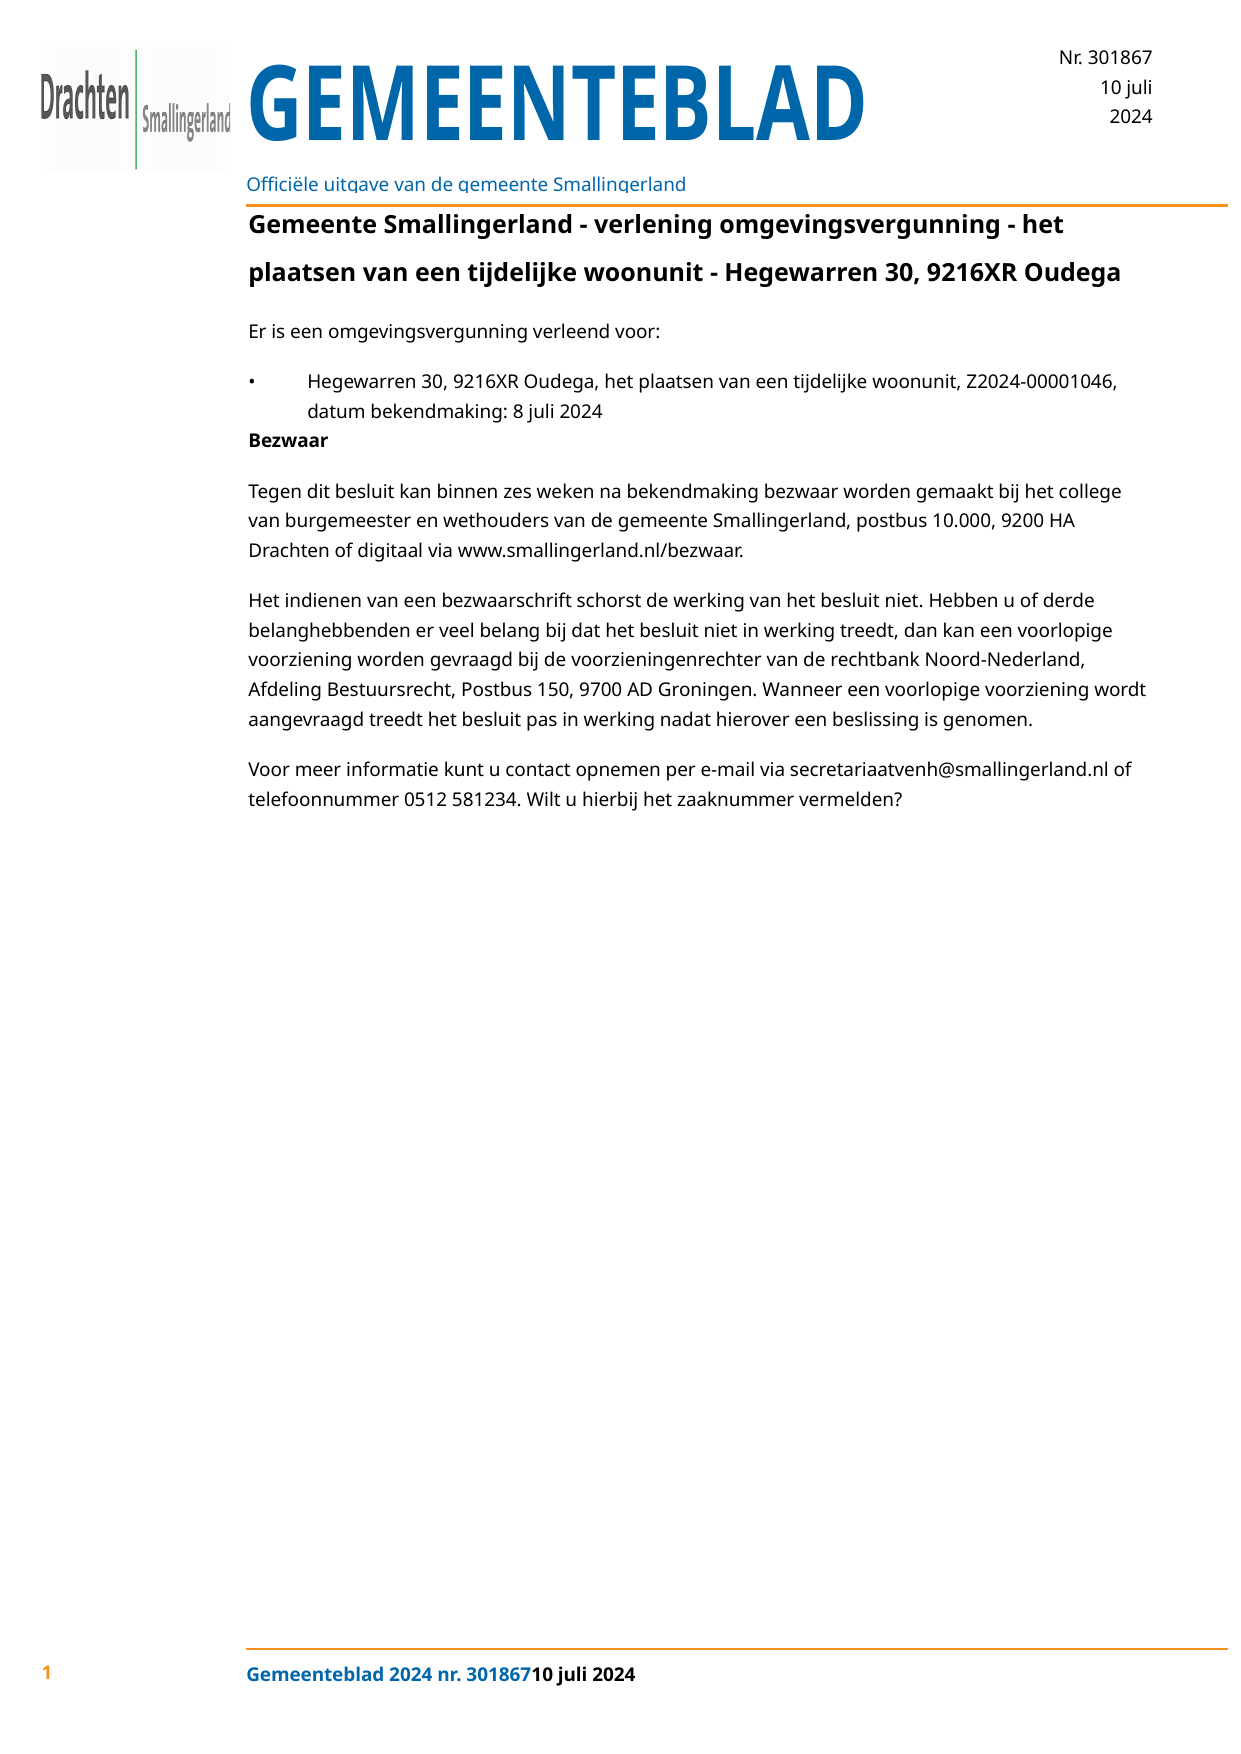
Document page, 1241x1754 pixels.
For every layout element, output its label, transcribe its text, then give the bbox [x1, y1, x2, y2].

list Hegewarren 30, 9216XR Oudega, het plaatsen van een tijdelijke woonunit, Z2024-00001046, datum bekendmaking: 8 juli 2024 [248, 368, 1152, 424]
text Gemeente Smallingerland - verlening omgevingsvergunning - het plaatsen van een tijdelijke woonunit - Hegewarren 30, 9216XR Oudega [248, 207, 1152, 288]
text Er is een omgevingsvergunning verleend voor: [248, 318, 1152, 344]
text Het indienen van een bezwaarschrift schorst de werking van het besluit niet. Hebben u of derde belanghebbenden er veel belang bij dat het besluit niet in werking treedt, dan kan een voorlopige voorziening worden gevraagd bij de voorzieningenrechter van de rechtbank Noord-Nederland, Afdeling Bestuursrecht, Postbus 150, 9700 AD Groningen. Wanneer een voorlopige voorziening wordt aangevraagd treedt het besluit pas in werking nadat hierover een beslissing is genomen. [248, 587, 1152, 732]
text Tegen dit besluit kan binnen zes weken na bekendmaking bezwaar worden gemaakt bij het college van burgemeester en wethouders van de gemeente Smallingerland, postbus 10.000, 9200 HA Drachten of digitaal via www.smallingerland.nl/bezwaar. [248, 478, 1152, 563]
text Voor meer informatie kunt u contact opnemen per e-mail via secretariaatvenh@smallingerland.nl of telefoonnummer 0512 581234. Wilt u hierbij het zaaknummer vermelden? [248, 756, 1152, 812]
text Bezwaar [248, 427, 1152, 453]
picture [41, 47, 231, 172]
